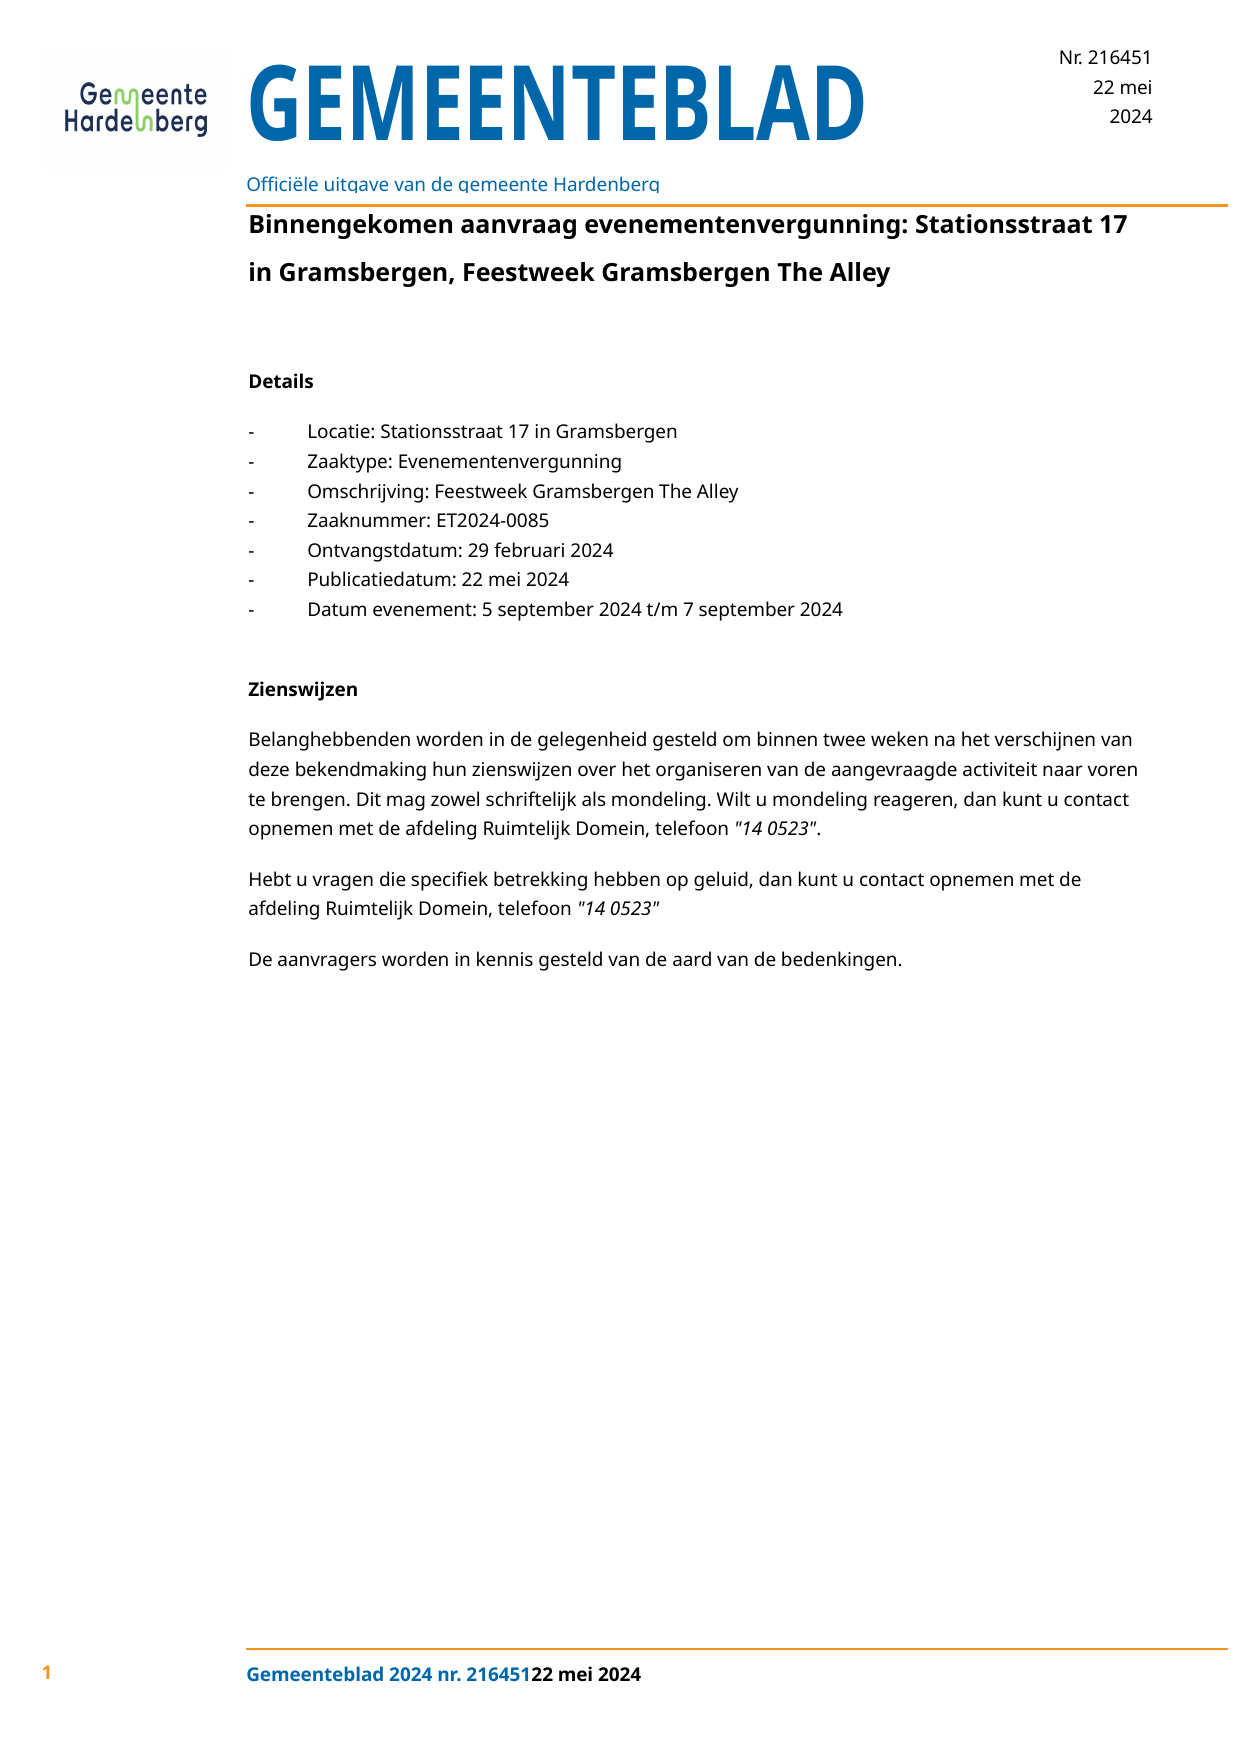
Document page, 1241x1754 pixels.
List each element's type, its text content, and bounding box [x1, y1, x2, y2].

text Details [248, 368, 1152, 394]
list Locatie: Stationsstraat 17 in Gramsbergen [248, 419, 1152, 444]
text Zienswijzen [248, 676, 1152, 702]
list Datum evenement: 5 september 2024 t/m 7 september 2024 [248, 596, 1152, 622]
list Zaaknummer: ET2024-0085 [248, 507, 1152, 533]
text Hebt u vragen die specifiek betrekking hebben op geluid, dan kunt u contact opnemen met de afdeling Ruimtelijk Domein, telefoon "14 0523" [248, 866, 1152, 921]
text Binnengekomen aanvraag evenementenvergunning: Stationsstraat 17 in Gramsbergen, Feestweek Gramsbergen The Alley [248, 207, 1152, 288]
text Belanghebbenden worden in de gelegenheid gesteld om binnen twee weken na het verschijnen van deze bekendmaking hun zienswijzen over het organiseren van de aangevraagde activiteit naar voren te brengen. Dit mag zowel schriftelijk als mondeling. Wilt u mondeling reageren, dan kunt u contact opnemen met de afdeling Ruimtelijk Domein, telefoon "14 0523". [248, 727, 1152, 841]
picture [41, 47, 231, 172]
text De aanvragers worden in kennis gesteld van de aard van de bedenkingen. [248, 946, 1152, 972]
list Zaaktype: Evenementenvergunning [248, 448, 1152, 474]
list Ontvangstdatum: 29 februari 2024 [248, 537, 1152, 563]
list Omschrijving: Feestweek Gramsbergen The Alley [248, 478, 1152, 504]
list Publicatiedatum: 22 mei 2024 [248, 567, 1152, 592]
